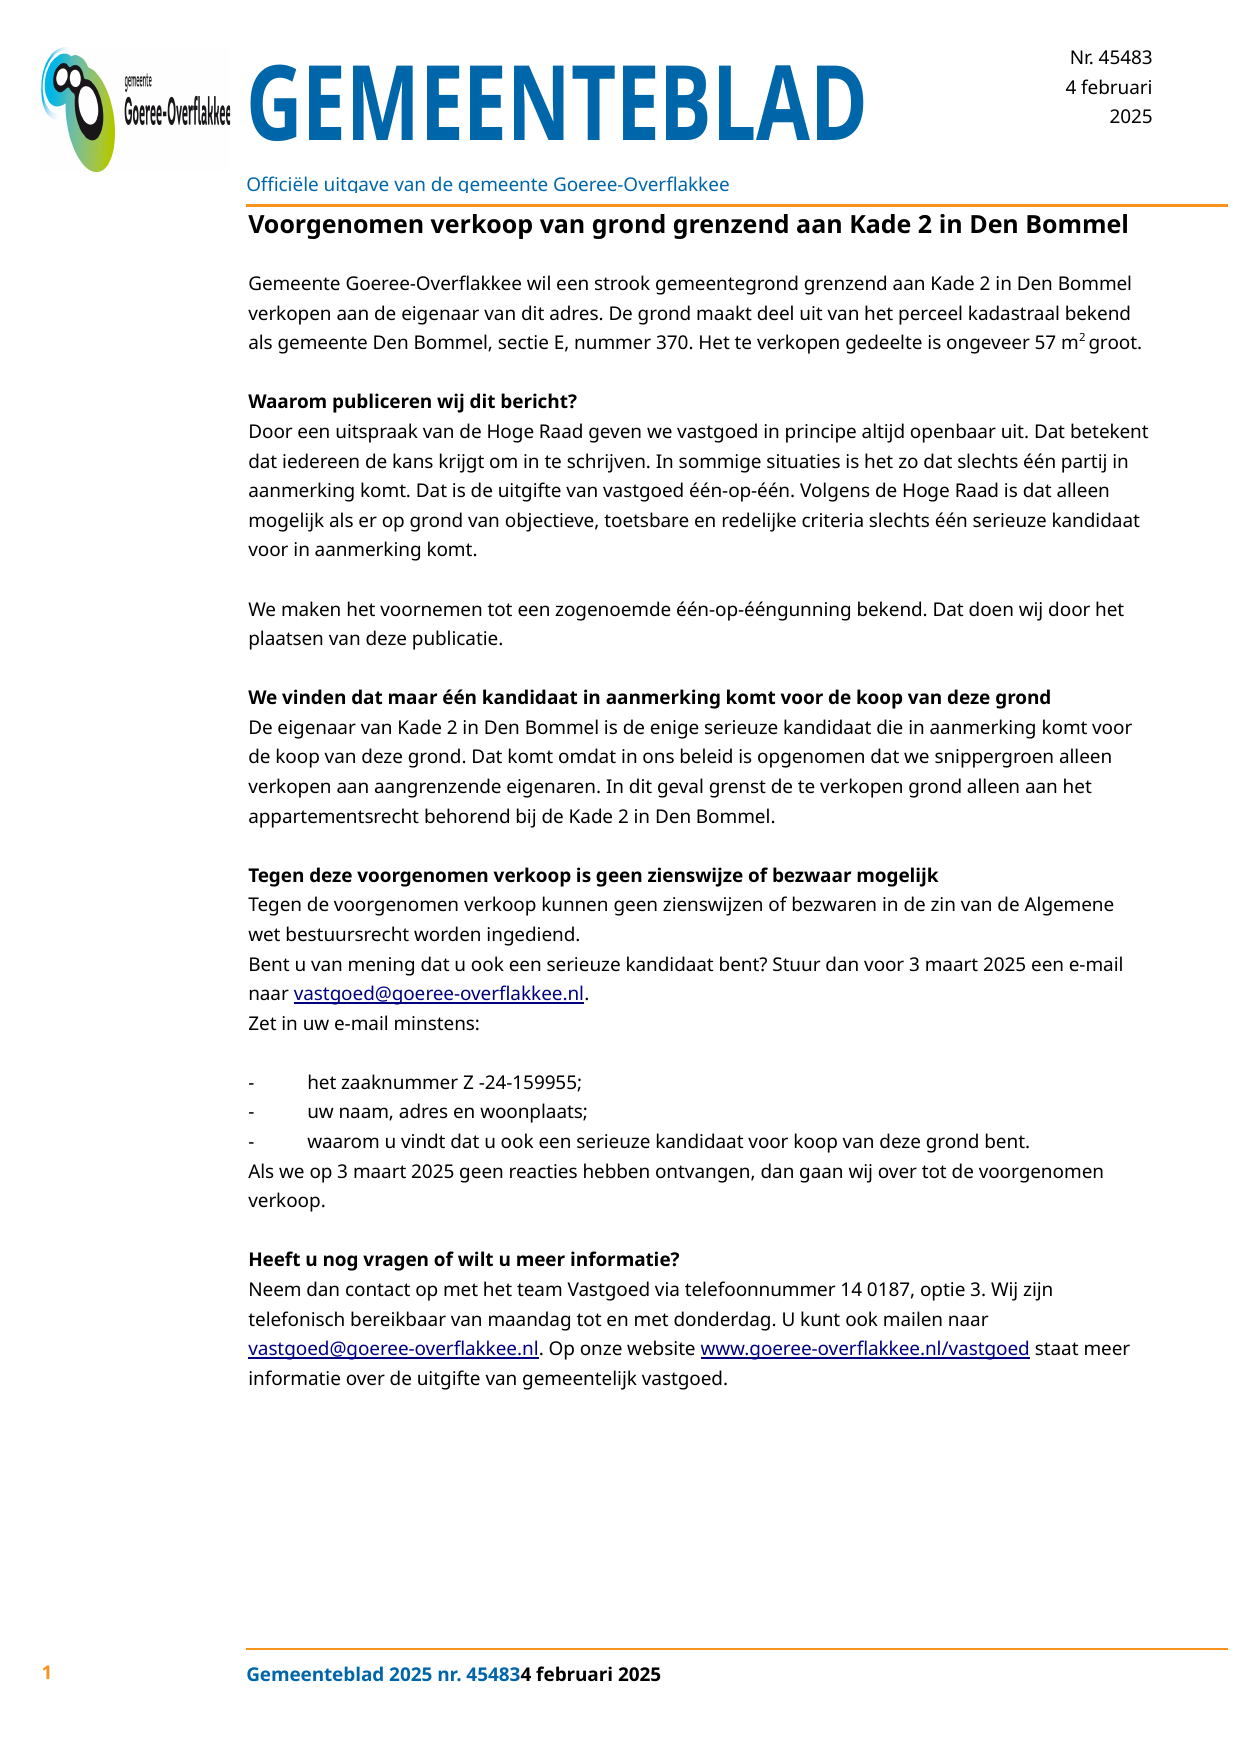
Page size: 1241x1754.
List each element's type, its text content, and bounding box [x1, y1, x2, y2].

text Tegen deze voorgenomen verkoop is geen zienswijze of bezwaar mogelijk [248, 862, 1152, 888]
text De eigenaar van Kade 2 in Den Bommel is de enige serieuze kandidaat die in aanmerking komt voor de koop van deze grond. Dat komt omdat in ons beleid is opgenomen dat we snippergroen alleen verkopen aan aangrenzende eigenaren. In dit geval grenst de te verkopen grond alleen aan het appartementsrecht behorend bij de Kade 2 in Den Bommel. [248, 714, 1152, 828]
picture [41, 47, 231, 172]
text Voorgenomen verkoop van grond grenzend aan Kade 2 in Den Bommel [248, 207, 1152, 241]
text Als we op 3 maart 2025 geen reacties hebben ontvangen, dan gaan wij over tot de voorgenomen verkoop. [248, 1158, 1152, 1213]
list uw naam, adres en woonplaats; [248, 1099, 1152, 1124]
text Heeft u nog vragen of wilt u meer informatie? [248, 1247, 1152, 1272]
list het zaaknummer Z -24-159955; [248, 1069, 1152, 1095]
text Zet in uw e-mail minstens: [248, 1010, 1152, 1036]
text We maken het voornemen tot een zogenoemde één-op-ééngunning bekend. Dat doen wij door het plaatsen van deze publicatie. [248, 596, 1152, 651]
text Bent u van mening dat u ook een serieuze kandidaat bent? Stuur dan voor 3 maart 2025 een e-mail naar vastgoed@goeree-overflakkee.nl. [248, 951, 1152, 1006]
list waarom u vindt dat u ook een serieuze kandidaat voor koop van deze grond bent. [248, 1128, 1152, 1154]
text We vinden dat maar één kandidaat in aanmerking komt voor de koop van deze grond [248, 684, 1152, 710]
text Tegen de voorgenomen verkoop kunnen geen zienswijzen of bezwaren in de zin van de Algemene wet bestuursrecht worden ingediend. [248, 892, 1152, 947]
text Gemeente Goeree-Overflakkee wil een strook gemeentegrond grenzend aan Kade 2 in Den Bommel verkopen aan de eigenaar van dit adres. De grond maakt deel uit van het perceel kadastraal bekend als gemeente Den Bommel, sectie E, nummer 370. Het te verkopen gedeelte is ongeveer 57 m2 groot. [248, 270, 1152, 355]
text Door een uitspraak van de Hoge Raad geven we vastgoed in principe altijd openbaar uit. Dat betekent dat iedereen de kans krijgt om in te schrijven. In sommige situaties is het zo dat slechts één partij in aanmerking komt. Dat is de uitgifte van vastgoed één-op-één. Volgens de Hoge Raad is dat alleen mogelijk als er op grond van objectieve, toetsbare en redelijke criteria slechts één serieuze kandidaat voor in aanmerking komt. [248, 418, 1152, 562]
text Neem dan contact op met het team Vastgoed via telefoonnummer 14 0187, optie 3. Wij zijn telefonisch bereikbaar van maandag tot en met donderdag. U kunt ook mailen naar vastgoed@goeree-overflakkee.nl. Op onze website www.goeree-overflakkee.nl/vastgoed staat meer informatie over de uitgifte van gemeentelijk vastgoed. [248, 1276, 1152, 1391]
text Waarom publiceren wij dit bericht? [248, 389, 1152, 414]
